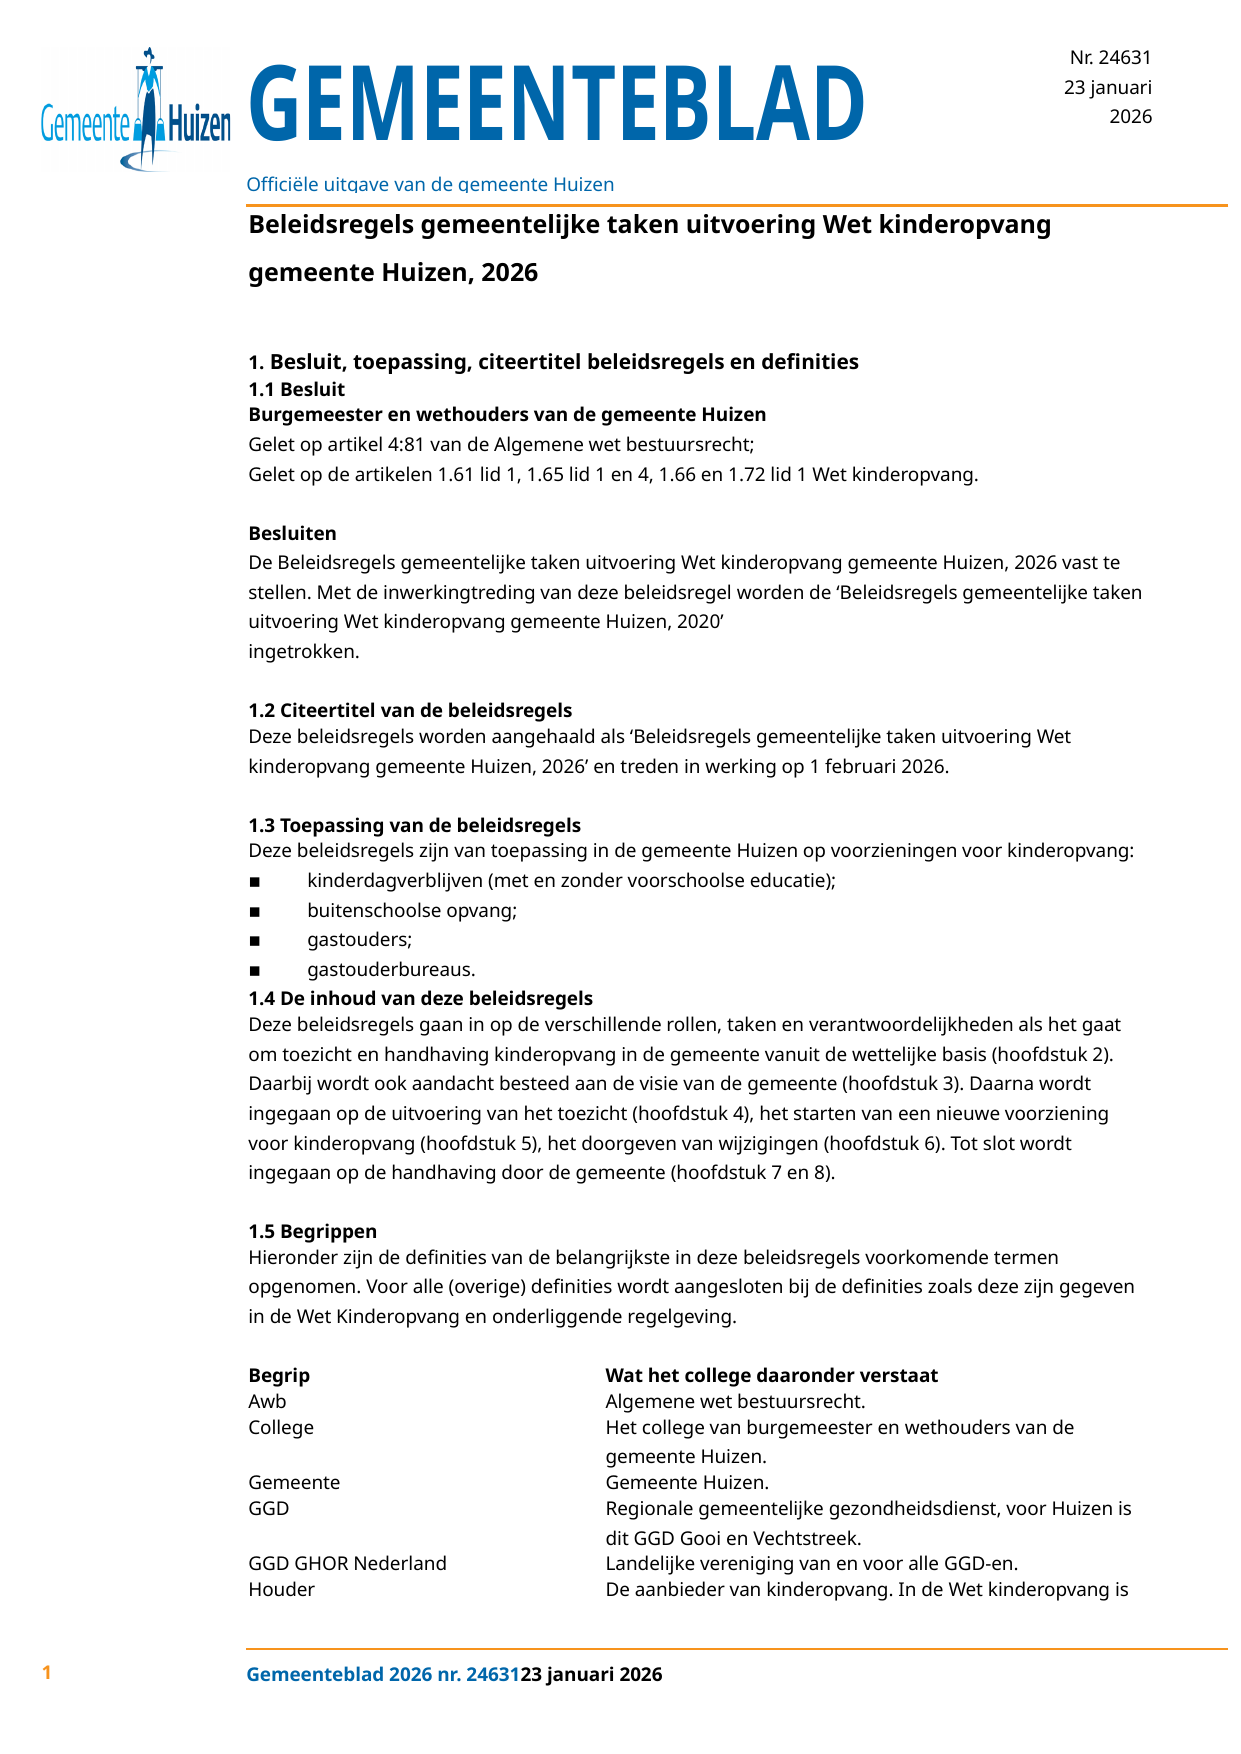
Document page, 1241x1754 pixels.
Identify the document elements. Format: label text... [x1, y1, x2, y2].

text De Beleidsregels gemeentelijke taken uitvoering Wet kinderopvang gemeente Huizen, 2026 vast te stellen. Met de inwerkingtreding van deze beleidsregel worden de ‘Beleidsregels gemeentelijke taken uitvoering Wet kinderopvang gemeente Huizen, 2020’ [248, 549, 1152, 634]
table_cell GGD [248, 1495, 605, 1550]
list buitenschoolse opvang; [248, 897, 1152, 923]
list gastouders; [248, 926, 1152, 952]
text Beleidsregels gemeentelijke taken uitvoering Wet kinderopvang gemeente Huizen, 2026 [248, 207, 1152, 288]
table_cell Gemeente [248, 1469, 605, 1495]
text Deze beleidsregels worden aangehaald als ‘Beleidsregels gemeentelijke taken uitvoering Wet kinderopvang gemeente Huizen, 2026’ en treden in werking op 1 februari 2026. [248, 723, 1152, 778]
table_cell College [248, 1414, 605, 1469]
text 1.1 Besluit [248, 376, 1152, 402]
table_cell Gemeente Huizen. [605, 1469, 1152, 1495]
table_cell Awb [248, 1388, 605, 1414]
table_cell Landelijke vereniging van en voor alle GGD-en. [605, 1550, 1152, 1576]
text Burgemeester en wethouders van de gemeente Huizen [248, 402, 1152, 427]
text 1.3 Toepassing van de beleidsregels [248, 812, 1152, 838]
table_cell Algemene wet bestuursrecht. [605, 1388, 1152, 1414]
list gastouderbureaus. [248, 956, 1152, 982]
text 1.4 De inhoud van deze beleidsregels [248, 986, 1152, 1011]
table_cell De aanbieder van kinderopvang. In de Wet kinderopvang is [605, 1576, 1152, 1602]
table_cell Regionale gemeentelijke gezondheidsdienst, voor Huizen is dit GGD Gooi en Vechtstreek. [605, 1495, 1152, 1550]
picture [41, 47, 231, 172]
text Gelet op artikel 4:81 van de Algemene wet bestuursrecht; [248, 431, 1152, 457]
table_cell GGD GHOR Nederland [248, 1550, 605, 1576]
text 1.2 Citeertitel van de beleidsregels [248, 697, 1152, 723]
table_cell Het college van burgemeester en wethouders van de gemeente Huizen. [605, 1414, 1152, 1469]
table_header Begrip [248, 1363, 605, 1388]
text Besluiten [248, 520, 1152, 546]
table_header Wat het college daaronder verstaat [605, 1363, 1152, 1388]
text Deze beleidsregels gaan in op de verschillende rollen, taken en verantwoordelijkheden als het gaat om toezicht en handhaving kinderopvang in de gemeente vanuit de wettelijke basis (hoofdstuk 2). Daarbij wordt ook aandacht besteed aan de visie van de gemeente (hoofdstuk 3). Daarna wordt ingegaan op de uitvoering van het toezicht (hoofdstuk 4), het starten van een nieuwe voorziening voor kinderopvang (hoofdstuk 5), het doorgeven van wijzigingen (hoofdstuk 6). Tot slot wordt ingegaan op de handhaving door de gemeente (hoofdstuk 7 en 8). [248, 1011, 1152, 1185]
text ingetrokken. [248, 638, 1152, 664]
text 1. Besluit, toepassing, citeertitel beleidsregels en definities [248, 347, 1152, 376]
text 1.5 Begrippen [248, 1218, 1152, 1244]
text Hieronder zijn de definities van de belangrijkste in deze beleidsregels voorkomende termen opgenomen. Voor alle (overige) definities wordt aangesloten bij de definities zoals deze zijn gegeven in de Wet Kinderopvang en onderliggende regelgeving. [248, 1244, 1152, 1329]
text Deze beleidsregels zijn van toepassing in de gemeente Huizen op voorzieningen voor kinderopvang: [248, 838, 1152, 863]
table_cell Houder [248, 1576, 605, 1602]
list kinderdagverblijven (met en zonder voorschoolse educatie); [248, 867, 1152, 893]
text Gelet op de artikelen 1.61 lid 1, 1.65 lid 1 en 4, 1.66 en 1.72 lid 1 Wet kinderopvang. [248, 461, 1152, 487]
